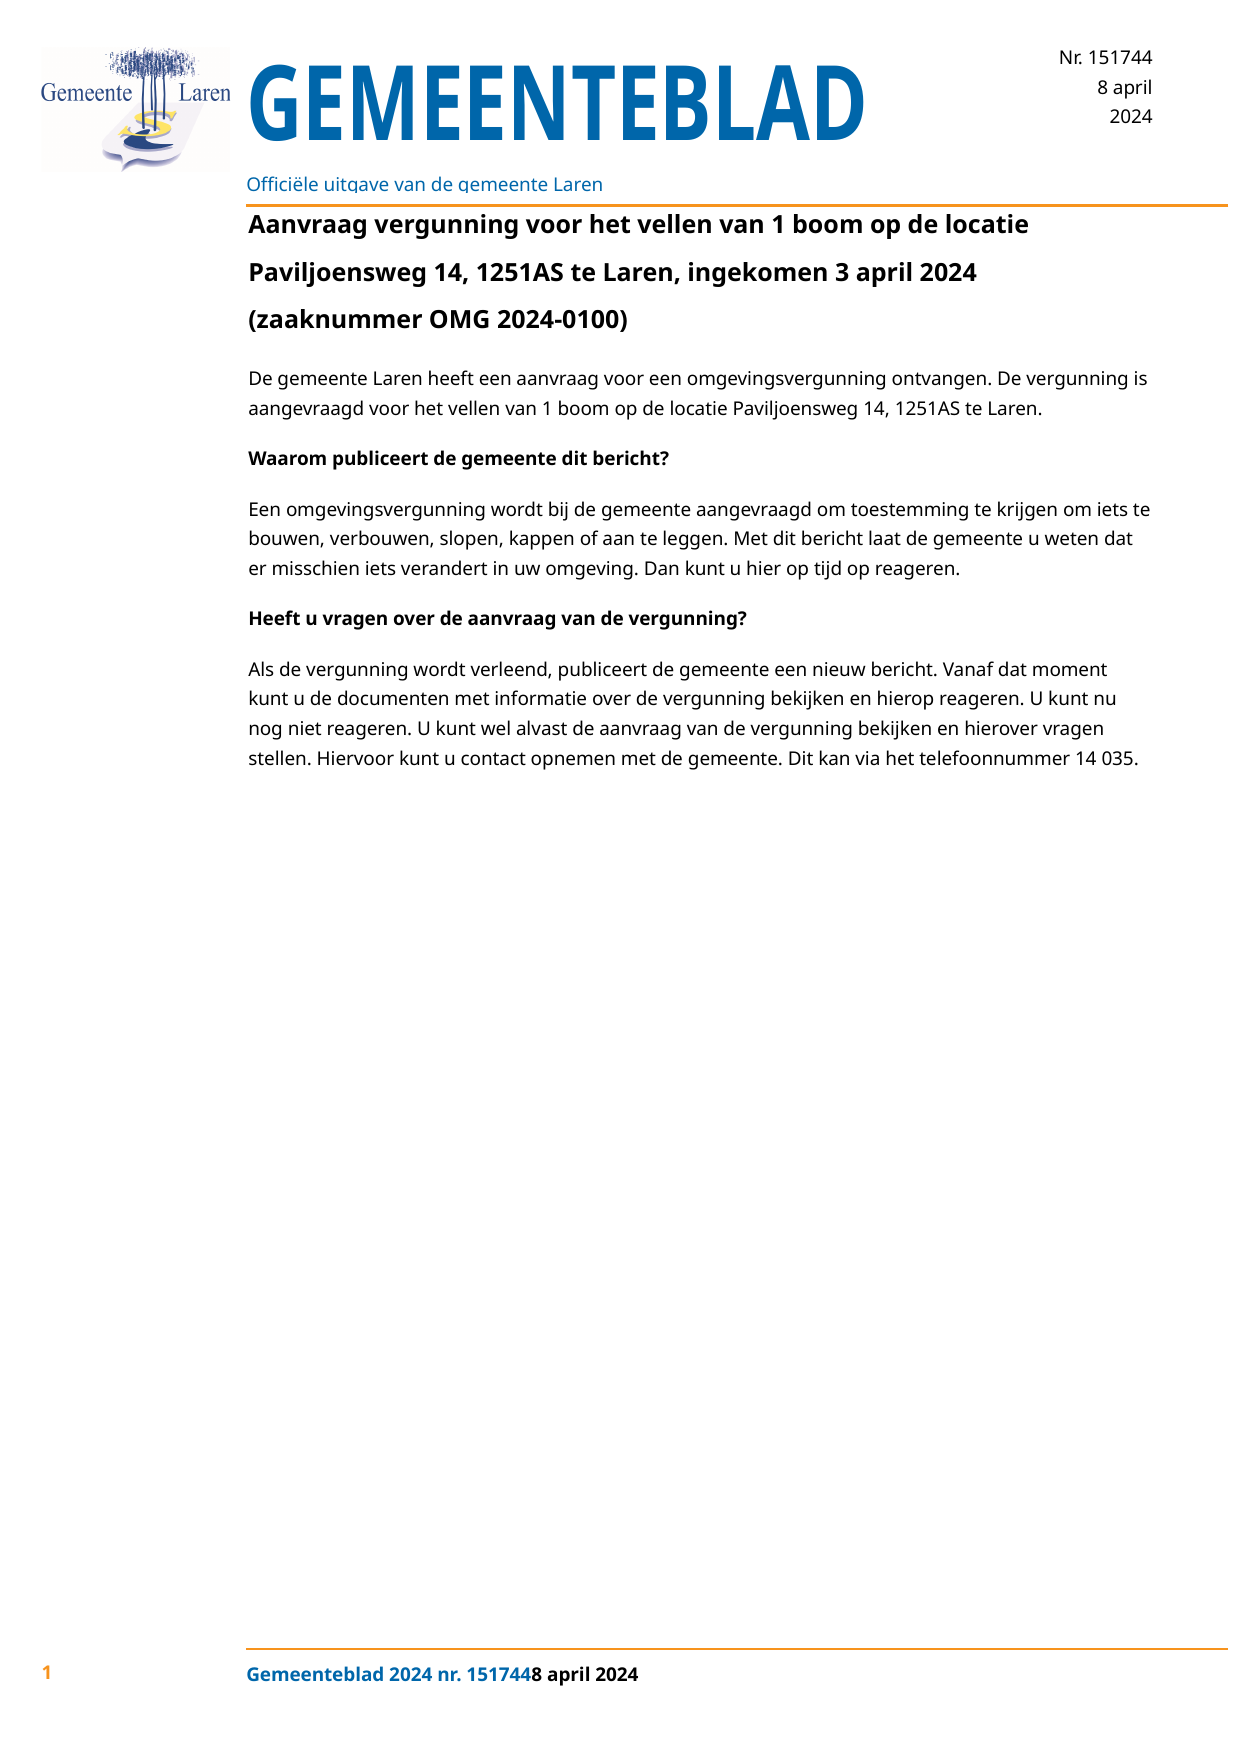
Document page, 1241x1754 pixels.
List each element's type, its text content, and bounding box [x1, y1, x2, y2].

text Een omgevingsvergunning wordt bij de gemeente aangevraagd om toestemming te krijgen om iets te bouwen, verbouwen, slopen, kappen of aan te leggen. Met dit bericht laat de gemeente u weten dat er misschien iets verandert in uw omgeving. Dan kunt u hier op tijd op reageren. [248, 496, 1152, 581]
text Als de vergunning wordt verleend, publiceert de gemeente een nieuw bericht. Vanaf dat moment kunt u de documenten met informatie over de vergunning bekijken en hierop reageren. U kunt nu nog niet reageren. U kunt wel alvast de aanvraag van de vergunning bekijken en hierover vragen stellen. Hiervoor kunt u contact opnemen met de gemeente. Dit kan via het telefoonnummer 14 035. [248, 656, 1152, 770]
text Heeft u vragen over de aanvraag van de vergunning? [248, 606, 1152, 631]
text De gemeente Laren heeft een aanvraag voor een omgevingsvergunning ontvangen. De vergunning is aangevraagd voor het vellen van 1 boom op de locatie Paviljoensweg 14, 1251AS te Laren. [248, 366, 1152, 421]
picture [41, 47, 231, 172]
text Aanvraag vergunning voor het vellen van 1 boom op de locatie Paviljoensweg 14, 1251AS te Laren, ingekomen 3 april 2024 (zaaknummer OMG 2024-0100) [248, 207, 1152, 336]
text Waarom publiceert de gemeente dit bericht? [248, 446, 1152, 471]
